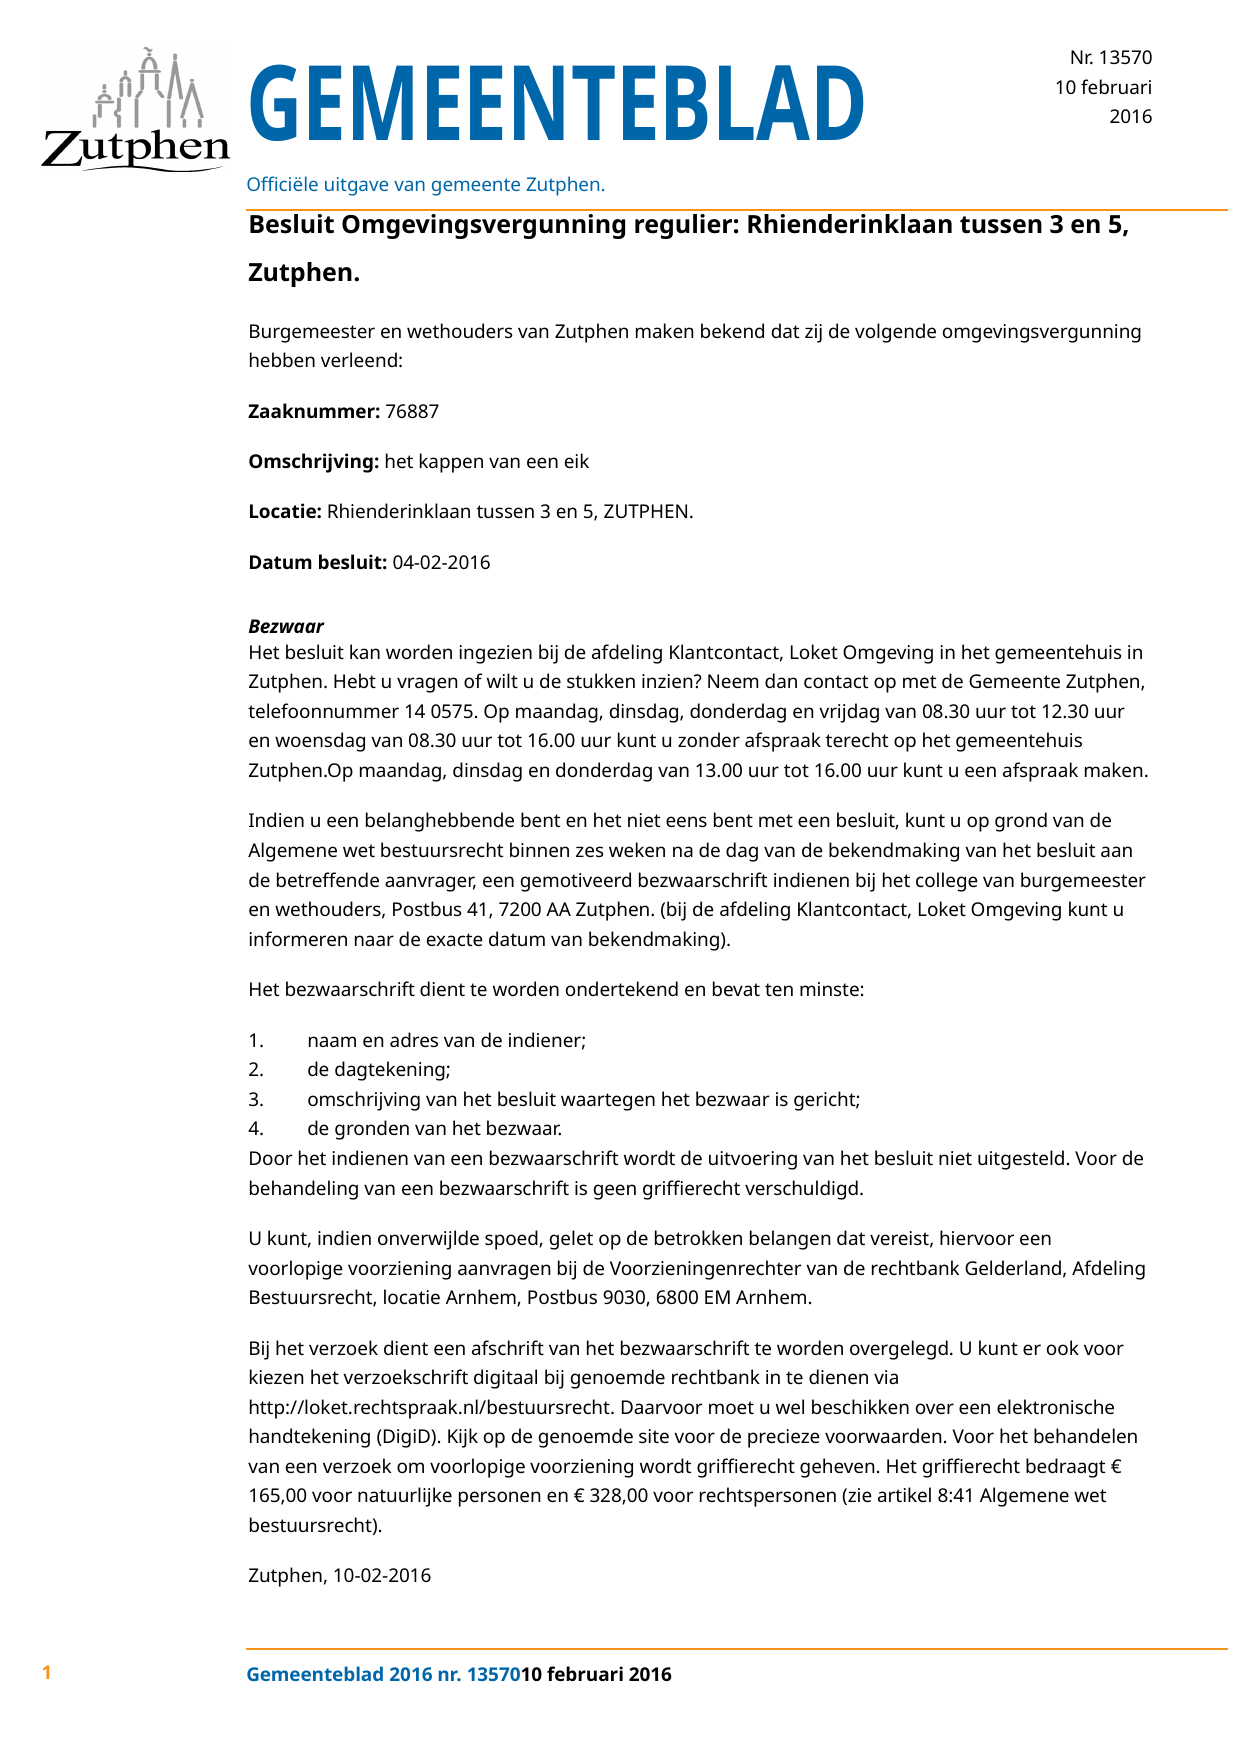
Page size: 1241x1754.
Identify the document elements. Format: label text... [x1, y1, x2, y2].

list de dagtekening; [248, 1056, 1152, 1082]
text Door het indienen van een bezwaarschrift wordt de uitvoering van het besluit niet uitgesteld. Voor de behandeling van een bezwaarschrift is geen griffierecht verschuldigd. [248, 1145, 1152, 1200]
text Zutphen, 10-02-2016 [248, 1563, 1152, 1588]
text Zaaknummer: 76887 [248, 398, 1152, 424]
picture [41, 47, 231, 172]
list de gronden van het bezwaar. [248, 1116, 1152, 1141]
text U kunt, indien onverwijlde spoed, gelet op de betrokken belangen dat vereist, hiervoor een voorlopige voorziening aanvragen bij de Voorzieningenrechter van de rechtbank Gelderland, Afdeling Bestuursrecht, locatie Arnhem, Postbus 9030, 6800 EM Arnhem. [248, 1225, 1152, 1310]
text Indien u een belanghebbende bent en het niet eens bent met een besluit, kunt u op grond van de Algemene wet bestuursrecht binnen zes weken na de dag van de bekendmaking van het besluit aan de betreffende aanvrager, een gemotiveerd bezwaarschrift indienen bij het college van burgemeester en wethouders, Postbus 41, 7200 AA Zutphen. (bij de afdeling Klantcontact, Loket Omgeving kunt u informeren naar de exacte datum van bekendmaking). [248, 808, 1152, 952]
text Besluit Omgevingsvergunning regulier: Rhienderinklaan tussen 3 en 5, Zutphen. [248, 211, 1152, 288]
text Omschrijving: het kappen van een eik [248, 448, 1152, 474]
text Het bezwaarschrift dient te worden ondertekend en bevat ten minste: [248, 976, 1152, 1002]
list naam en adres van de indiener; [248, 1027, 1152, 1052]
text Bij het verzoek dient een afschrift van het bezwaarschrift te worden overgelegd. U kunt er ook voor kiezen het verzoekschrift digitaal bij genoemde rechtbank in te dienen via http://loket.rechtspraak.nl/bestuursrecht. Daarvoor moet u wel beschikken over een elektronische handtekening (DigiD). Kijk op de genoemde site voor de precieze voorwaarden. Voor het behandelen van een verzoek om voorlopige voorziening wordt griffierecht geheven. Het griffierecht bedraagt € 165,00 voor natuurlijke personen en € 328,00 voor rechtspersonen (zie artikel 8:41 Algemene wet bestuursrecht). [248, 1335, 1152, 1538]
text Burgemeester en wethouders van Zutphen maken bekend dat zij de volgende omgevingsvergunning hebben verleend: [248, 318, 1152, 373]
text Datum besluit: 04-02-2016 [248, 549, 1152, 575]
list omschrijving van het besluit waartegen het bezwaar is gericht; [248, 1086, 1152, 1112]
text Locatie: Rhienderinklaan tussen 3 en 5, ZUTPHEN. [248, 499, 1152, 524]
text Het besluit kan worden ingezien bij de afdeling Klantcontact, Loket Omgeving in het gemeentehuis in Zutphen. Hebt u vragen of wilt u de stukken inzien? Neem dan contact op met de Gemeente Zutphen, telefoonnummer 14 0575. Op maandag, dinsdag, donderdag en vrijdag van 08.30 uur tot 12.30 uur en woensdag van 08.30 uur tot 16.00 uur kunt u zonder afspraak terecht op het gemeentehuis Zutphen.Op maandag, dinsdag en donderdag van 13.00 uur tot 16.00 uur kunt u een afspraak maken. [248, 639, 1152, 783]
text Bezwaar [248, 613, 1152, 639]
